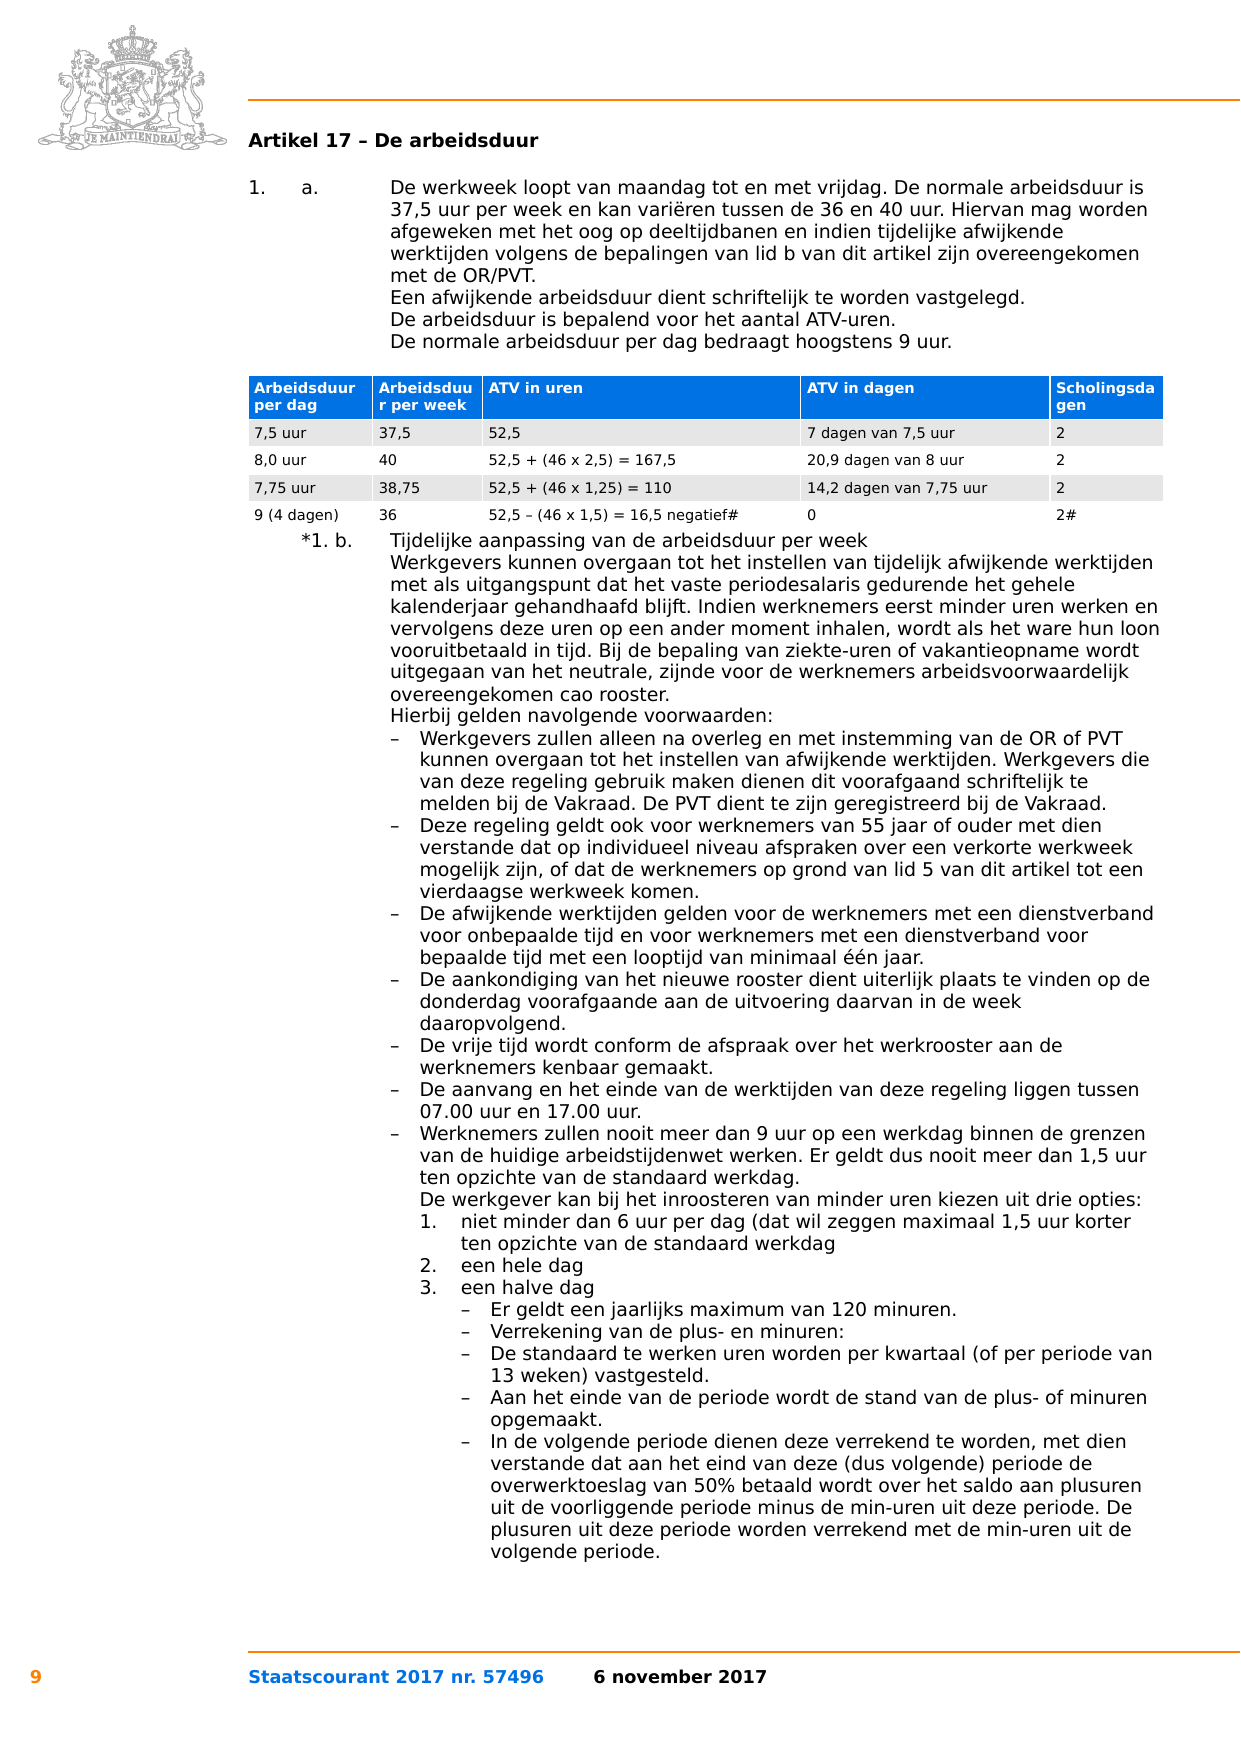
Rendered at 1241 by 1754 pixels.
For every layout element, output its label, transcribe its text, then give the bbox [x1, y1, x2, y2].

table_cell 40 [373, 448, 482, 474]
text – De standaard te werken uren worden per kwartaal (of per periode van 13 weken) vastgesteld. [461, 1343, 1163, 1387]
table_cell 7,75 uur [249, 475, 372, 501]
table_cell 8,0 uur [249, 448, 372, 474]
text 1. niet minder dan 6 uur per dag (dat wil zeggen maximaal 1,5 uur korter ten opzichte van de standaard werkdag [419, 1211, 1163, 1255]
text – Deze regeling geldt ook voor werknemers van 55 jaar of ouder met dien verstande dat op individueel niveau afspraken over een verkorte werkweek mogelijk zijn, of dat de werknemers op grond van lid 5 van dit artikel tot een vierdaagse werkweek komen. [390, 815, 1163, 903]
table_cell 20,9 dagen van 8 uur [801, 448, 1049, 474]
table_cell 0 [801, 502, 1049, 528]
text – Aan het einde van de periode wordt de stand van de plus- of minuren opgemaakt. [461, 1387, 1163, 1431]
table_header Arbeidsduur per dag [249, 376, 372, 419]
table_header Scholingsdagen [1051, 376, 1163, 419]
text – De aankondiging van het nieuwe rooster dient uiterlijk plaats te vinden op de donderdag voorafgaande aan de uitvoering daarvan in de week daaropvolgend. [390, 969, 1163, 1035]
table_cell 52,5 + (46 x 1,25) = 110 [483, 475, 800, 501]
table_cell 38,75 [373, 475, 482, 501]
subtitle Artikel 17 – De arbeidsduur [248, 130, 1163, 152]
table_cell 14,2 dagen van 7,75 uur [801, 475, 1049, 501]
table_cell 52,5 – (46 x 1,5) = 16,5 negatief# [483, 502, 800, 528]
text – De afwijkende werktijden gelden voor de werknemers met een dienstverband voor onbepaalde tijd en voor werknemers met een dienstverband voor bepaalde tijd met een looptijd van minimaal één jaar. [390, 903, 1163, 969]
text *1. b. Tijdelijke aanpassing van de arbeidsduur per week [301, 530, 1163, 552]
table_header ATV in uren [483, 376, 800, 419]
text De werkgever kan bij het inroosteren van minder uren kiezen uit drie opties: [419, 1189, 1163, 1211]
table_header Arbeidsduur per week [373, 376, 482, 419]
text – In de volgende periode dienen deze verrekend te worden, met dien verstande dat aan het eind van deze (dus volgende) periode de overwerktoeslag van 50% betaald wordt over het saldo aan plusuren uit de voorliggende periode minus de min-uren uit deze periode. De plusuren uit deze periode worden verrekend met de min-uren uit de volgende periode. [461, 1431, 1163, 1563]
text 2. een hele dag [419, 1255, 1163, 1277]
table_cell 7,5 uur [249, 420, 372, 446]
text Een afwijkende arbeidsduur dient schriftelijk te worden vastgelegd. [390, 287, 1163, 309]
text – De aanvang en het einde van de werktijden van deze regeling liggen tussen 07.00 uur en 17.00 uur. [390, 1079, 1163, 1123]
text 1. a. De werkweek loopt van maandag tot en met vrijdag. De normale arbeidsduur is 37,5 uur per week en kan variëren tussen de 36 en 40 uur. Hiervan mag worden afgeweken met het oog op deeltijdbanen en indien tijdelijke afwijkende werktijden volgens de bepalingen van lid b van dit artikel zijn overeengekomen met de OR/PVT. [248, 177, 1163, 287]
table_cell 37,5 [373, 420, 482, 446]
table_cell 2 [1051, 475, 1163, 501]
text – Verrekening van de plus- en minuren: [461, 1321, 1163, 1343]
text – Er geldt een jaarlijks maximum van 120 minuren. [461, 1299, 1163, 1321]
text De arbeidsduur is bepalend voor het aantal ATV-uren. [390, 309, 1163, 331]
table_cell 52,5 + (46 x 2,5) = 167,5 [483, 448, 800, 474]
picture [38, 25, 227, 150]
table_cell 2 [1051, 420, 1163, 446]
text – Werknemers zullen nooit meer dan 9 uur op een werkdag binnen de grenzen van de huidige arbeidstijdenwet werken. Er geldt dus nooit meer dan 1,5 uur ten opzichte van de standaard werkdag. [390, 1123, 1163, 1189]
text – Werkgevers zullen alleen na overleg en met instemming van de OR of PVT kunnen overgaan tot het instellen van afwijkende werktijden. Werkgevers die van deze regeling gebruik maken dienen dit voorafgaand schriftelijk te melden bij de Vakraad. De PVT dient te zijn geregistreerd bij de Vakraad. [390, 727, 1163, 815]
table_cell 52,5 [483, 420, 800, 446]
table_cell 2 [1051, 448, 1163, 474]
text De normale arbeidsduur per dag bedraagt hoogstens 9 uur. [390, 331, 1163, 353]
table_cell 7 dagen van 7,5 uur [801, 420, 1049, 446]
text Hierbij gelden navolgende voorwaarden: [390, 705, 1163, 727]
table_cell 9 (4 dagen) [249, 502, 372, 528]
table_cell 2# [1051, 502, 1163, 528]
text 3. een halve dag [419, 1277, 1163, 1299]
table_header ATV in dagen [801, 376, 1049, 419]
text – De vrije tijd wordt conform de afspraak over het werkrooster aan de werknemers kenbaar gemaakt. [390, 1035, 1163, 1079]
table_cell 36 [373, 502, 482, 528]
text Werkgevers kunnen overgaan tot het instellen van tijdelijk afwijkende werktijden met als uitgangspunt dat het vaste periodesalaris gedurende het gehele kalenderjaar gehandhaafd blijft. Indien werknemers eerst minder uren werken en vervolgens deze uren op een ander moment inhalen, wordt als het ware hun loon vooruitbetaald in tijd. Bij de bepaling van ziekte-uren of vakantieopname wordt uitgegaan van het neutrale, zijnde voor de werknemers arbeidsvoorwaardelijk overeengekomen cao rooster. [390, 552, 1163, 705]
